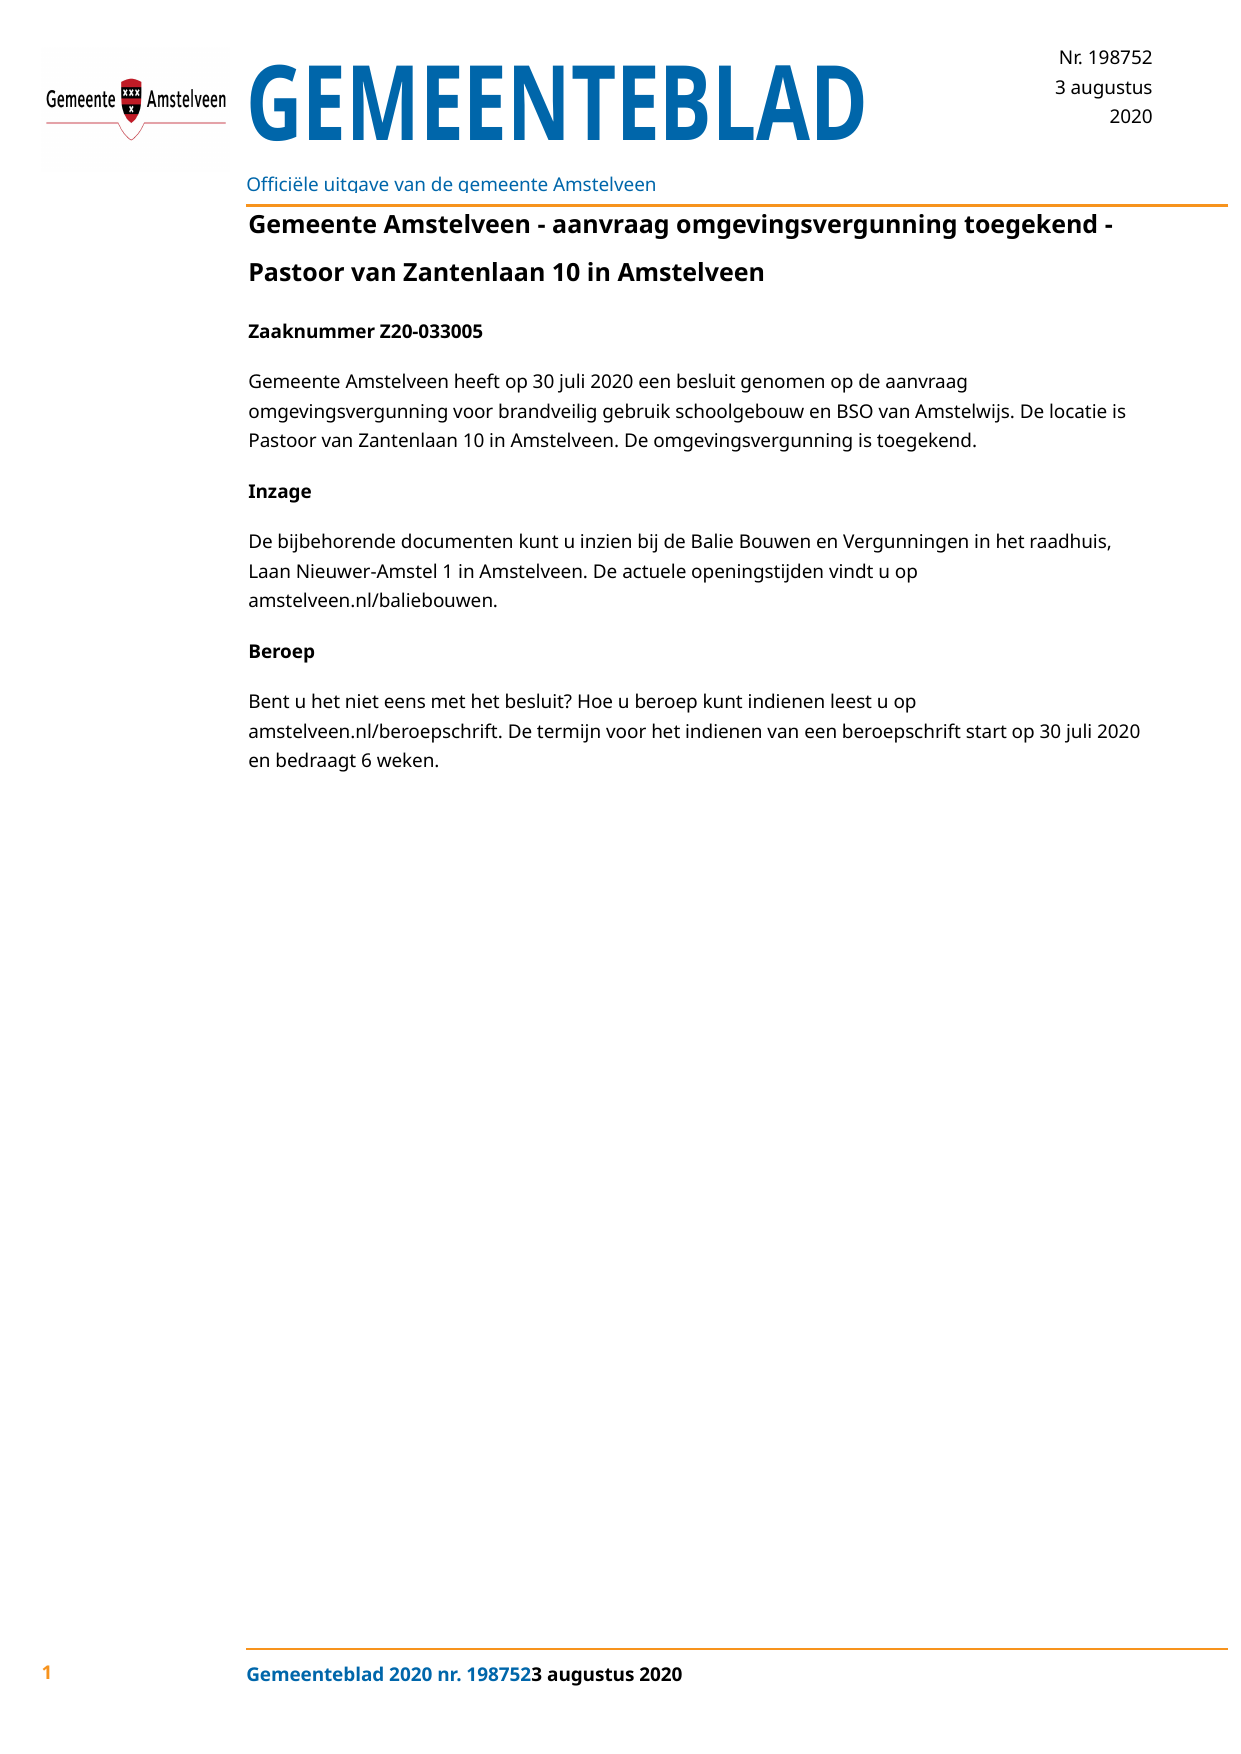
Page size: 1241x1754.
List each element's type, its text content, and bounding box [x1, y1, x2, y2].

text Inzage [248, 478, 1152, 504]
text De bijbehorende documenten kunt u inzien bij de Balie Bouwen en Vergunningen in het raadhuis, Laan Nieuwer-Amstel 1 in Amstelveen. De actuele openingstijden vindt u op amstelveen.nl/baliebouwen. [248, 528, 1152, 613]
text Bent u het niet eens met het besluit? Hoe u beroep kunt indienen leest u op amstelveen.nl/beroepschrift. De termijn voor het indienen van een beroepschrift start op 30 juli 2020 en bedraagt 6 weken. [248, 688, 1152, 773]
picture [41, 47, 231, 172]
text Beroep [248, 638, 1152, 664]
text Zaaknummer Z20-033005 [248, 318, 1152, 344]
text Gemeente Amstelveen heeft op 30 juli 2020 een besluit genomen op de aanvraag omgevingsvergunning voor brandveilig gebruik schoolgebouw en BSO van Amstelwijs. De locatie is Pastoor van Zantenlaan 10 in Amstelveen. De omgevingsvergunning is toegekend. [248, 368, 1152, 453]
text Gemeente Amstelveen - aanvraag omgevingsvergunning toegekend - Pastoor van Zantenlaan 10 in Amstelveen [248, 207, 1152, 288]
